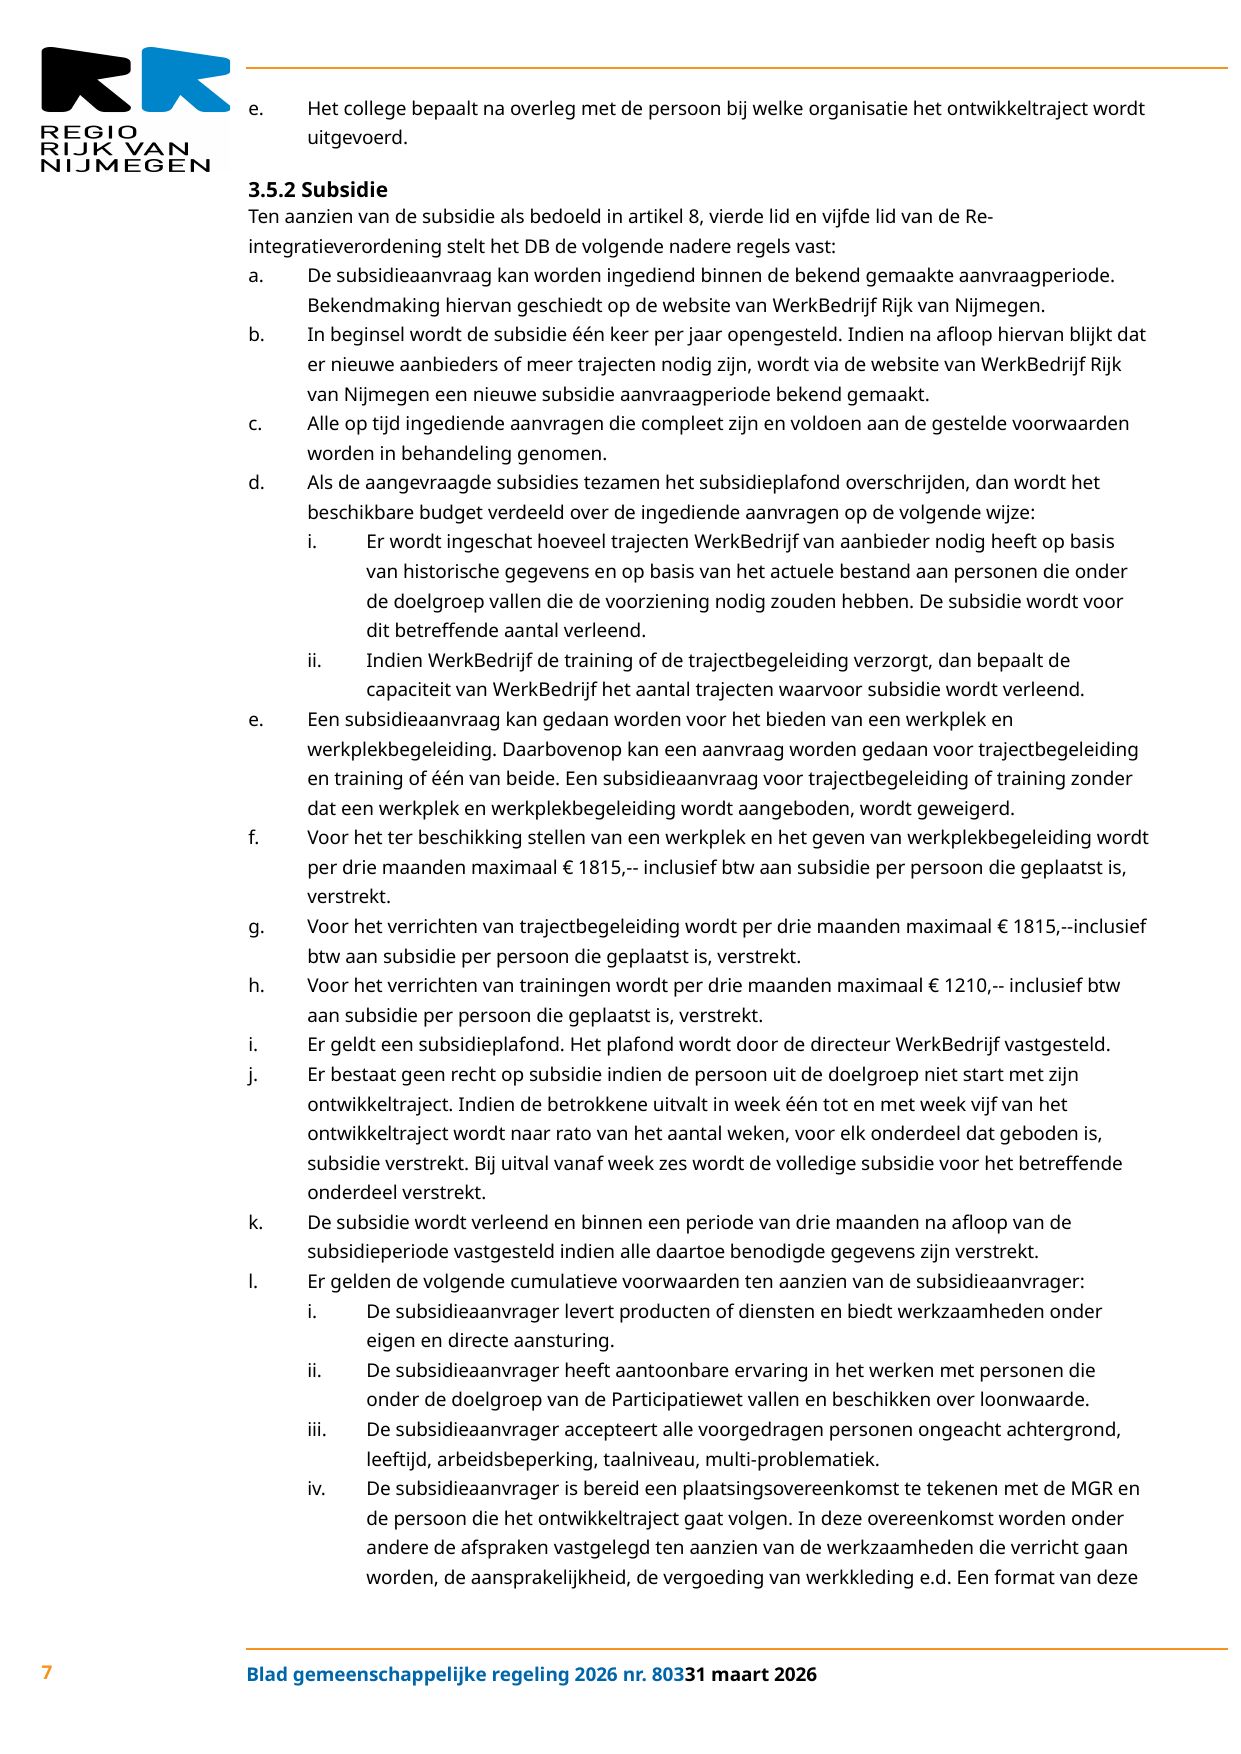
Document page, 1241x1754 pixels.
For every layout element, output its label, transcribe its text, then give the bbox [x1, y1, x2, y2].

picture [41, 47, 231, 172]
text 3.5.2 Subsidie [248, 175, 1152, 203]
list Een subsidieaanvraag kan gedaan worden voor het bieden van een werkplek en werkplekbegeleiding. Daarbovenop kan een aanvraag worden gedaan voor trajectbegeleiding en training of één van beide. Een subsidieaanvraag voor trajectbegeleiding of training zonder dat een werkplek en werkplekbegeleiding wordt aangeboden, wordt geweigerd. [248, 706, 1152, 821]
picture [161, 47, 231, 59]
list De subsidieaanvraag kan worden ingediend binnen de bekend gemaakte aanvraagperiode. Bekendmaking hiervan geschiedt op de website van WerkBedrijf Rijk van Nijmegen. [248, 262, 1152, 318]
list De subsidieaanvrager is bereid een plaatsingsovereenkomst te tekenen met de MGR en de persoon die het ontwikkeltraject gaat volgen. In deze overeenkomst worden onder andere de afspraken vastgelegd ten aanzien van de werkzaamheden die verricht gaan worden, de aansprakelijkheid, de vergoeding van werkkleding e.d. Een format van deze [307, 1475, 1152, 1590]
list Indien WerkBedrijf de training of de trajectbegeleiding verzorgt, dan bepaalt de capaciteit van WerkBedrijf het aantal trajecten waarvoor subsidie wordt verleend. [307, 647, 1152, 702]
list Het college bepaalt na overleg met de persoon bij welke organisatie het ontwikkeltraject wordt uitgevoerd. [248, 95, 1152, 150]
list Voor het ter beschikking stellen van een werkplek en het geven van werkplekbegeleiding wordt per drie maanden maximaal € 1815,-- inclusief btw aan subsidie per persoon die geplaatst is, verstrekt. [248, 824, 1152, 909]
list De subsidieaanvrager accepteert alle voorgedragen personen ongeacht achtergrond, leeftijd, arbeidsbeperking, taalniveau, multi-problematiek. [307, 1416, 1152, 1471]
list De subsidie wordt verleend en binnen een periode van drie maanden na afloop van de subsidieperiode vastgesteld indien alle daartoe benodigde gegevens zijn verstrekt. [248, 1209, 1152, 1264]
text Ten aanzien van de subsidie als bedoeld in artikel 8, vierde lid en vijfde lid van de Re-integratieverordening stelt het DB de volgende nadere regels vast: [248, 203, 1152, 258]
list Er gelden de volgende cumulatieve voorwaarden ten aanzien van de subsidieaanvrager: [248, 1268, 1152, 1294]
list In beginsel wordt de subsidie één keer per jaar opengesteld. Indien na afloop hiervan blijkt dat er nieuwe aanbieders of meer trajecten nodig zijn, wordt via de website van WerkBedrijf Rijk van Nijmegen een nieuwe subsidie aanvraagperiode bekend gemaakt. [248, 322, 1152, 406]
list Als de aangevraagde subsidies tezamen het subsidieplafond overschrijden, dan wordt het beschikbare budget verdeeld over de ingediende aanvragen op de volgende wijze: [248, 469, 1152, 525]
list De subsidieaanvrager levert producten of diensten en biedt werkzaamheden onder eigen en directe aansturing. [307, 1298, 1152, 1353]
list Voor het verrichten van trainingen wordt per drie maanden maximaal € 1210,-- inclusief btw aan subsidie per persoon die geplaatst is, verstrekt. [248, 972, 1152, 1028]
list Voor het verrichten van trajectbegeleiding wordt per drie maanden maximaal € 1815,--inclusief btw aan subsidie per persoon die geplaatst is, verstrekt. [248, 913, 1152, 968]
list De subsidieaanvrager heeft aantoonbare ervaring in het werken met personen die onder de doelgroep van de Participatiewet vallen en beschikken over loonwaarde. [307, 1357, 1152, 1412]
list Er bestaat geen recht op subsidie indien de persoon uit de doelgroep niet start met zijn ontwikkeltraject. Indien de betrokkene uitvalt in week één tot en met week vijf van het ontwikkeltraject wordt naar rato van het aantal weken, voor elk onderdeel dat geboden is, subsidie verstrekt. Bij uitval vanaf week zes wordt de volledige subsidie voor het betreffende onderdeel verstrekt. [248, 1061, 1152, 1205]
list Er wordt ingeschat hoeveel trajecten WerkBedrijf van aanbieder nodig heeft op basis van historische gegevens en op basis van het actuele bestand aan personen die onder de doelgroep vallen die de voorziening nodig zouden hebben. De subsidie wordt voor dit betreffende aantal verleend. [307, 529, 1152, 643]
picture [200, 73, 231, 105]
list Er geldt een subsidieplafond. Het plafond wordt door de directeur WerkBedrijf vastgesteld. [248, 1032, 1152, 1057]
list Alle op tijd ingediende aanvragen die compleet zijn en voldoen aan de gestelde voorwaarden worden in behandeling genomen. [248, 410, 1152, 466]
